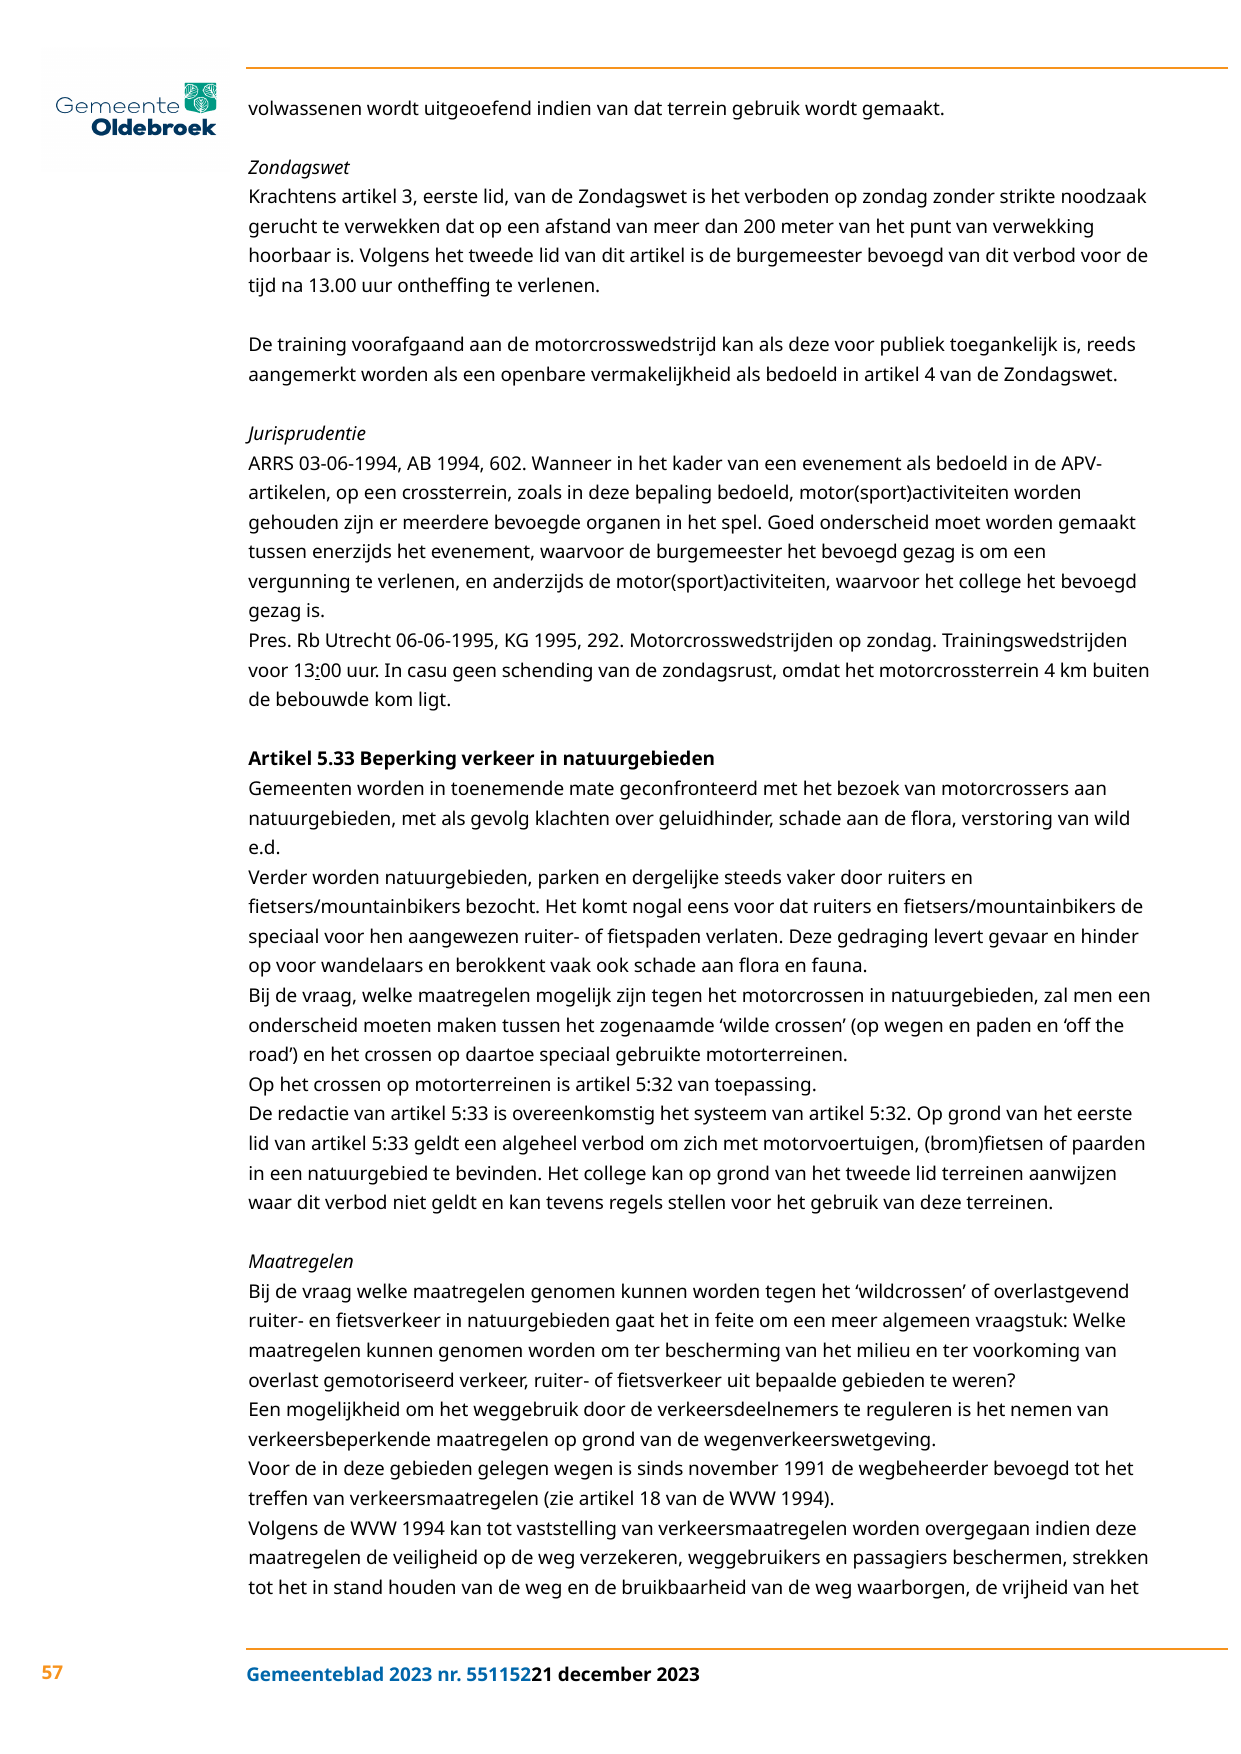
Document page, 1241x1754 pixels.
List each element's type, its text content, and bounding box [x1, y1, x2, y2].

text ARRS 03-06-1994, AB 1994, 602. Wanneer in het kader van een evenement als bedoeld in de APV-artikelen, op een crossterrein, zoals in deze bepaling bedoeld, motor(sport)activiteiten worden gehouden zijn er meerdere bevoegde organen in het spel. Goed onderscheid moet worden gemaakt tussen enerzijds het evenement, waarvoor de burgemeester het bevoegd gezag is om een vergunning te verlenen, en anderzijds de motor(sport)activiteiten, waarvoor het college het bevoegd gezag is. [248, 450, 1152, 623]
text Volgens de WVW 1994 kan tot vaststelling van verkeersmaatregelen worden overgegaan indien deze maatregelen de veiligheid op de weg verzekeren, weggebruikers en passagiers beschermen, strekken tot het in stand houden van de weg en de bruikbaarheid van de weg waarborgen, de vrijheid van het [248, 1515, 1152, 1600]
picture [41, 47, 231, 172]
text Verder worden natuurgebieden, parken en dergelijke steeds vaker door ruiters en fietsers/mountainbikers bezocht. Het komt nogal eens voor dat ruiters en fietsers/mountainbikers de speciaal voor hen aangewezen ruiter- of fietspaden verlaten. Deze gedraging levert gevaar en hinder op voor wandelaars en berokkent vaak ook schade aan flora en fauna. [248, 864, 1152, 978]
text Een mogelijkheid om het weggebruik door de verkeersdeelnemers te reguleren is het nemen van verkeersbeperkende maatregelen op grond van de wegenverkeerswetgeving. [248, 1396, 1152, 1452]
text Gemeenten worden in toenemende mate geconfronteerd met het bezoek van motorcrossers aan natuurgebieden, met als gevolg klachten over geluidhinder, schade aan de flora, verstoring van wild e.d. [248, 775, 1152, 860]
text Bij de vraag welke maatregelen genomen kunnen worden tegen het ‘wildcrossen’ of overlastgevend ruiter- en fietsverkeer in natuurgebieden gaat het in feite om een meer algemeen vraagstuk: Welke maatregelen kunnen genomen worden om ter bescherming van het milieu en ter voorkoming van overlast gemotoriseerd verkeer, ruiter- of fietsverkeer uit bepaalde gebieden te weren? [248, 1278, 1152, 1393]
text Krachtens artikel 3, eerste lid, van de Zondagswet is het verboden op zondag zonder strikte noodzaak gerucht te verwekken dat op een afstand van meer dan 200 meter van het punt van verwekking hoorbaar is. Volgens het tweede lid van dit artikel is de burgemeester bevoegd van dit verbod voor de tijd na 13.00 uur ontheffing te verlenen. [248, 183, 1152, 298]
text Jurisprudentie [248, 420, 1152, 446]
text De training voorafgaand aan de motorcrosswedstrijd kan als deze voor publiek toegankelijk is, reeds aangemerkt worden als een openbare vermakelijkheid als bedoeld in artikel 4 van de Zondagswet. [248, 331, 1152, 387]
text Voor de in deze gebieden gelegen wegen is sinds november 1991 de wegbeheerder bevoegd tot het treffen van verkeersmaatregelen (zie artikel 18 van de WVW 1994). [248, 1456, 1152, 1511]
text Zondagswet [248, 154, 1152, 180]
text volwassenen wordt uitgeoefend indien van dat terrein gebruik wordt gemaakt. [248, 95, 1152, 121]
text Pres. Rb Utrecht 06-06-1995, KG 1995, 292. Motorcrosswedstrijden op zondag. Trainingswedstrijden voor 13:00 uur. In casu geen schending van de zondagsrust, omdat het motorcrossterrein 4 km buiten de bebouwde kom ligt. [248, 627, 1152, 712]
text Artikel 5.33 Beperking verkeer in natuurgebieden [248, 746, 1152, 771]
text De redactie van artikel 5:33 is overeenkomstig het systeem van artikel 5:32. Op grond van het eerste lid van artikel 5:33 geldt een algeheel verbod om zich met motorvoertuigen, (brom)fietsen of paarden in een natuurgebied te bevinden. Het college kan op grond van het tweede lid terreinen aanwijzen waar dit verbod niet geldt en kan tevens regels stellen voor het gebruik van deze terreinen. [248, 1101, 1152, 1215]
text Maatregelen [248, 1248, 1152, 1274]
text Op het crossen op motorterreinen is artikel 5:32 van toepassing. [248, 1071, 1152, 1097]
text Bij de vraag, welke maatregelen mogelijk zijn tegen het motorcrossen in natuurgebieden, zal men een onderscheid moeten maken tussen het zogenaamde ‘wilde crossen’ (op wegen en paden en ‘off the road’) en het crossen op daartoe speciaal gebruikte motorterreinen. [248, 982, 1152, 1067]
